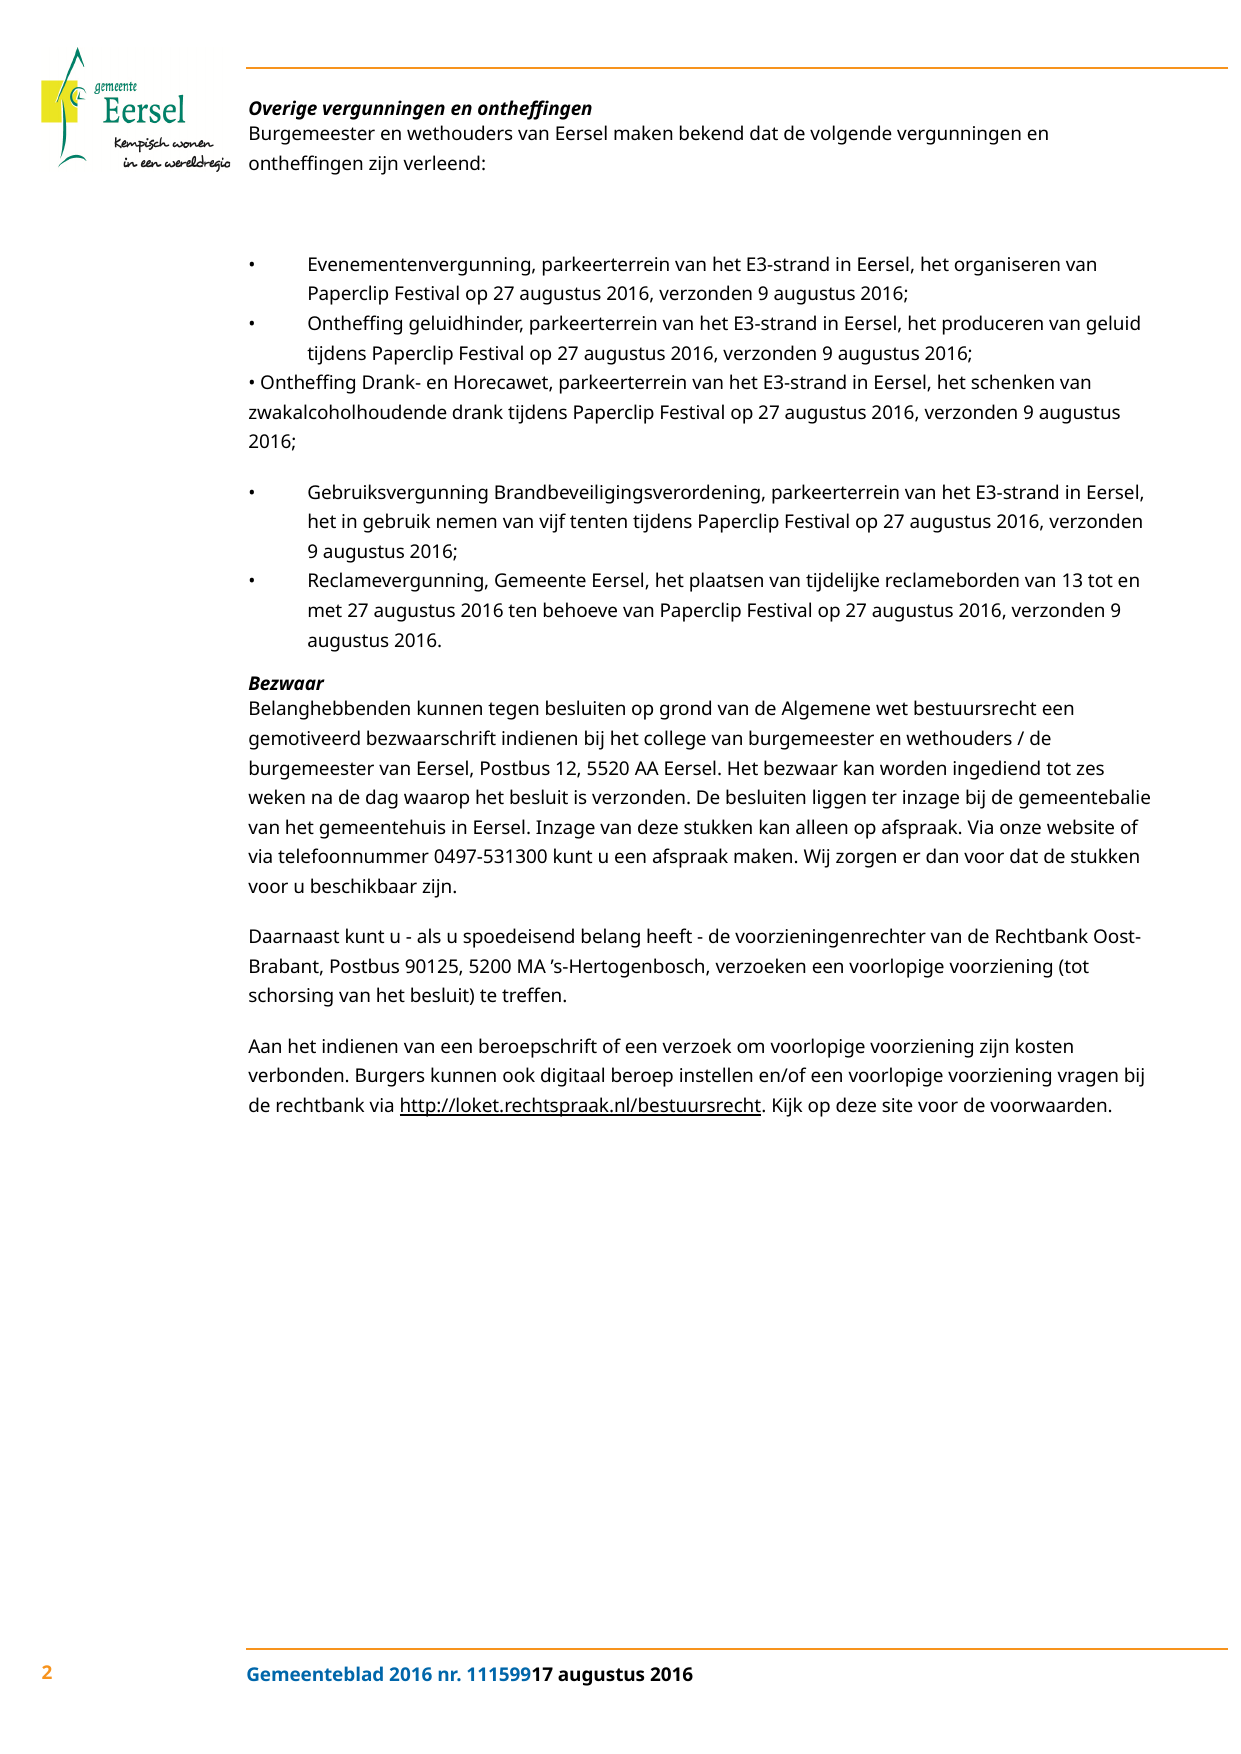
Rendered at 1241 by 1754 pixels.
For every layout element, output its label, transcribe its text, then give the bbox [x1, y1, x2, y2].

text Aan het indienen van een beroepschrift of een verzoek om voorlopige voorziening zijn kosten verbonden. Burgers kunnen ook digitaal beroep instellen en/of een voorlopige voorziening vragen bij de rechtbank via http://loket.rechtspraak.nl/bestuursrecht. Kijk op deze site voor de voorwaarden. [248, 1033, 1152, 1118]
list Evenementenvergunning, parkeerterrein van het E3-strand in Eersel, het organiseren van Paperclip Festival op 27 augustus 2016, verzonden 9 augustus 2016; [248, 251, 1152, 306]
text • Ontheffing Drank- en Horecawet, parkeerterrein van het E3-strand in Eersel, het schenken van zwakalcoholhoudende drank tijdens Paperclip Festival op 27 augustus 2016, verzonden 9 augustus 2016; [248, 369, 1152, 454]
list Gebruiksvergunning Brandbeveiligingsverordening, parkeerterrein van het E3-strand in Eersel, het in gebruik nemen van vijf tenten tijdens Paperclip Festival op 27 augustus 2016, verzonden 9 augustus 2016; [248, 479, 1152, 564]
picture [41, 47, 231, 172]
text Burgemeester en wethouders van Eersel maken bekend dat de volgende vergunningen en ontheffingen zijn verleend: [248, 121, 1152, 176]
list Reclamevergunning, Gemeente Eersel, het plaatsen van tijdelijke reclameborden van 13 tot en met 27 augustus 2016 ten behoeve van Paperclip Festival op 27 augustus 2016, verzonden 9 augustus 2016. [248, 568, 1152, 652]
text Daarnaast kunt u - als u spoedeisend belang heeft - de voorzieningenrechter van de Rechtbank Oost-Brabant, Postbus 90125, 5200 MA ’s-Hertogenbosch, verzoeken een voorlopige voorziening (tot schorsing van het besluit) te treffen. [248, 923, 1152, 1008]
text Belanghebbenden kunnen tegen besluiten op grond van de Algemene wet bestuursrecht een gemotiveerd bezwaarschrift indienen bij het college van burgemeester en wethouders / de burgemeester van Eersel, Postbus 12, 5520 AA Eersel. Het bezwaar kan worden ingediend tot zes weken na de dag waarop het besluit is verzonden. De besluiten liggen ter inzage bij de gemeentebalie van het gemeentehuis in Eersel. Inzage van deze stukken kan alleen op afspraak. Via onze website of via telefoonnummer 0497-531300 kunt u een afspraak maken. Wij zorgen er dan voor dat de stukken voor u beschikbaar zijn. [248, 696, 1152, 899]
list Ontheffing geluidhinder, parkeerterrein van het E3-strand in Eersel, het produceren van geluid tijdens Paperclip Festival op 27 augustus 2016, verzonden 9 augustus 2016; [248, 310, 1152, 365]
text Bezwaar [248, 670, 1152, 696]
text Overige vergunningen en ontheffingen [248, 95, 1152, 121]
